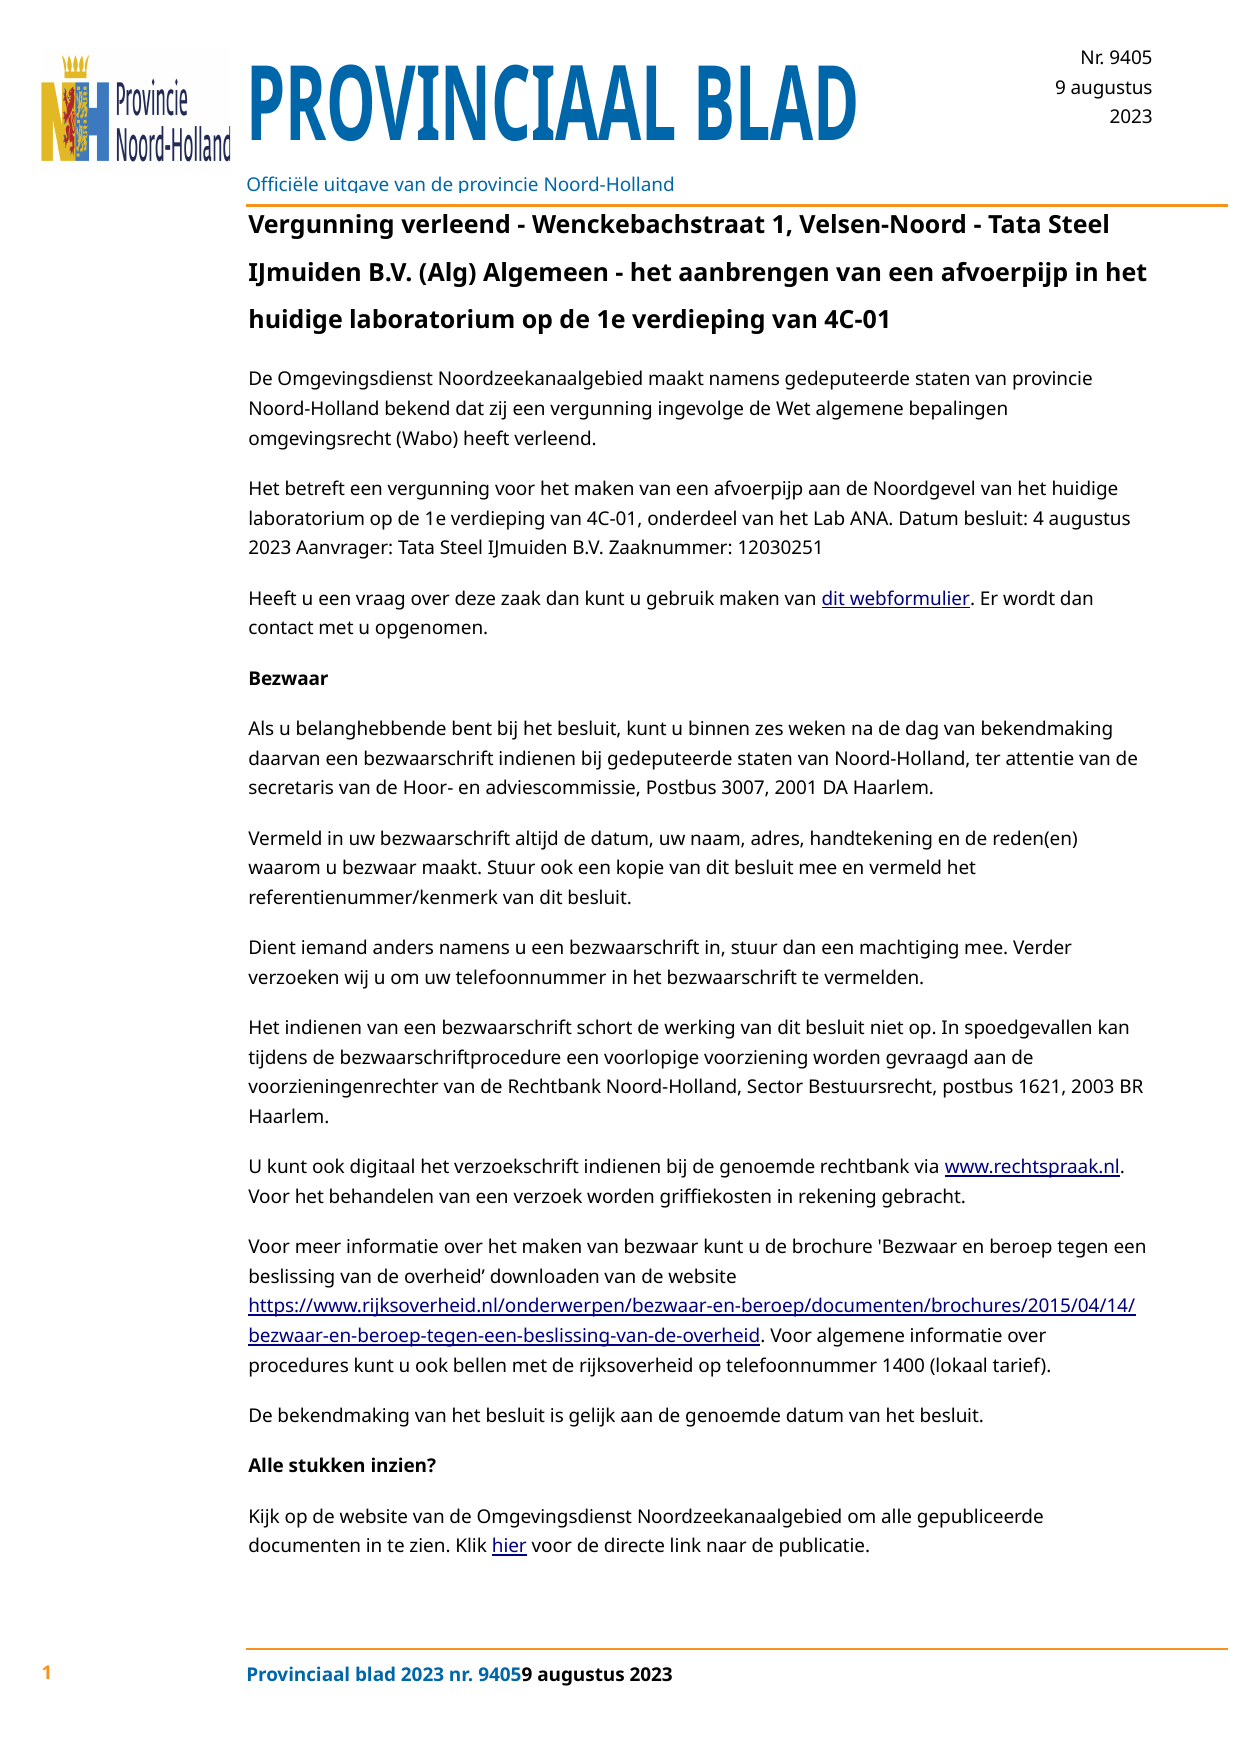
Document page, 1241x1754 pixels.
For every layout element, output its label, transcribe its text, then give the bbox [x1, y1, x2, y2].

text Bezwaar [248, 665, 1152, 690]
text Het betreft een vergunning voor het maken van een afvoerpijp aan de Noordgevel van het huidige laboratorium op de 1e verdieping van 4C-01, onderdeel van het Lab ANA. Datum besluit: 4 augustus 2023 Aanvrager: Tata Steel IJmuiden B.V. Zaaknummer: 12030251 [248, 475, 1152, 560]
text De Omgevingsdienst Noordzeekanaalgebied maakt namens gedeputeerde staten van provincie Noord-Holland bekend dat zij een vergunning ingevolge de Wet algemene bepalingen omgevingsrecht (Wabo) heeft verleend. [248, 366, 1152, 450]
text Vermeld in uw bezwaarschrift altijd de datum, uw naam, adres, handtekening en de reden(en) waarom u bezwaar maakt. Stuur ook een kopie van dit besluit mee en vermeld het referentienummer/kenmerk van dit besluit. [248, 825, 1152, 909]
text U kunt ook digitaal het verzoekschrift indienen bij de genoemde rechtbank via www.rechtspraak.nl. Voor het behandelen van een verzoek worden griffiekosten in rekening gebracht. [248, 1153, 1152, 1209]
text Voor meer informatie over het maken van bezwaar kunt u de brochure 'Bezwaar en beroep tegen een beslissing van de overheid’ downloaden van de website https://www.rijksoverheid.nl/onderwerpen/bezwaar-en-beroep/documenten/brochures/2015/04/14/bezwaar-en-beroep-tegen-een-beslissing-van-de-overheid. Voor algemene informatie over procedures kunt u ook bellen met de rijksoverheid op telefoonnummer 1400 (lokaal tarief). [248, 1233, 1152, 1377]
text Alle stukken inzien? [248, 1453, 1152, 1478]
text De bekendmaking van het besluit is gelijk aan de genoemde datum van het besluit. [248, 1402, 1152, 1428]
text Het indienen van een bezwaarschrift schort de werking van dit besluit niet op. In spoedgevallen kan tijdens de bezwaarschriftprocedure een voorlopige voorziening worden gevraagd aan de voorzieningenrechter van de Rechtbank Noord-Holland, Sector Bestuursrecht, postbus 1621, 2003 BR Haarlem. [248, 1014, 1152, 1129]
text Vergunning verleend - Wenckebachstraat 1, Velsen-Noord - Tata Steel IJmuiden B.V. (Alg) Algemeen - het aanbrengen van een afvoerpijp in het huidige laboratorium op de 1e verdieping van 4C-01 [248, 207, 1152, 336]
text Dient iemand anders namens u een bezwaarschrift in, stuur dan een machtiging mee. Verder verzoeken wij u om uw telefoonnummer in het bezwaarschrift te vermelden. [248, 934, 1152, 989]
text Als u belanghebbende bent bij het besluit, kunt u binnen zes weken na de dag van bekendmaking daarvan een bezwaarschrift indienen bij gedeputeerde staten van Noord-Holland, ter attentie van de secretaris van de Hoor- en adviescommissie, Postbus 3007, 2001 DA Haarlem. [248, 715, 1152, 800]
text Kijk op de website van de Omgevingsdienst Noordzeekanaalgebied om alle gepubliceerde documenten in te zien. Klik hier voor de directe link naar de publicatie. [248, 1503, 1152, 1558]
text Heeft u een vraag over deze zaak dan kunt u gebruik maken van dit webformulier. Er wordt dan contact met u opgenomen. [248, 585, 1152, 640]
picture [41, 47, 231, 172]
